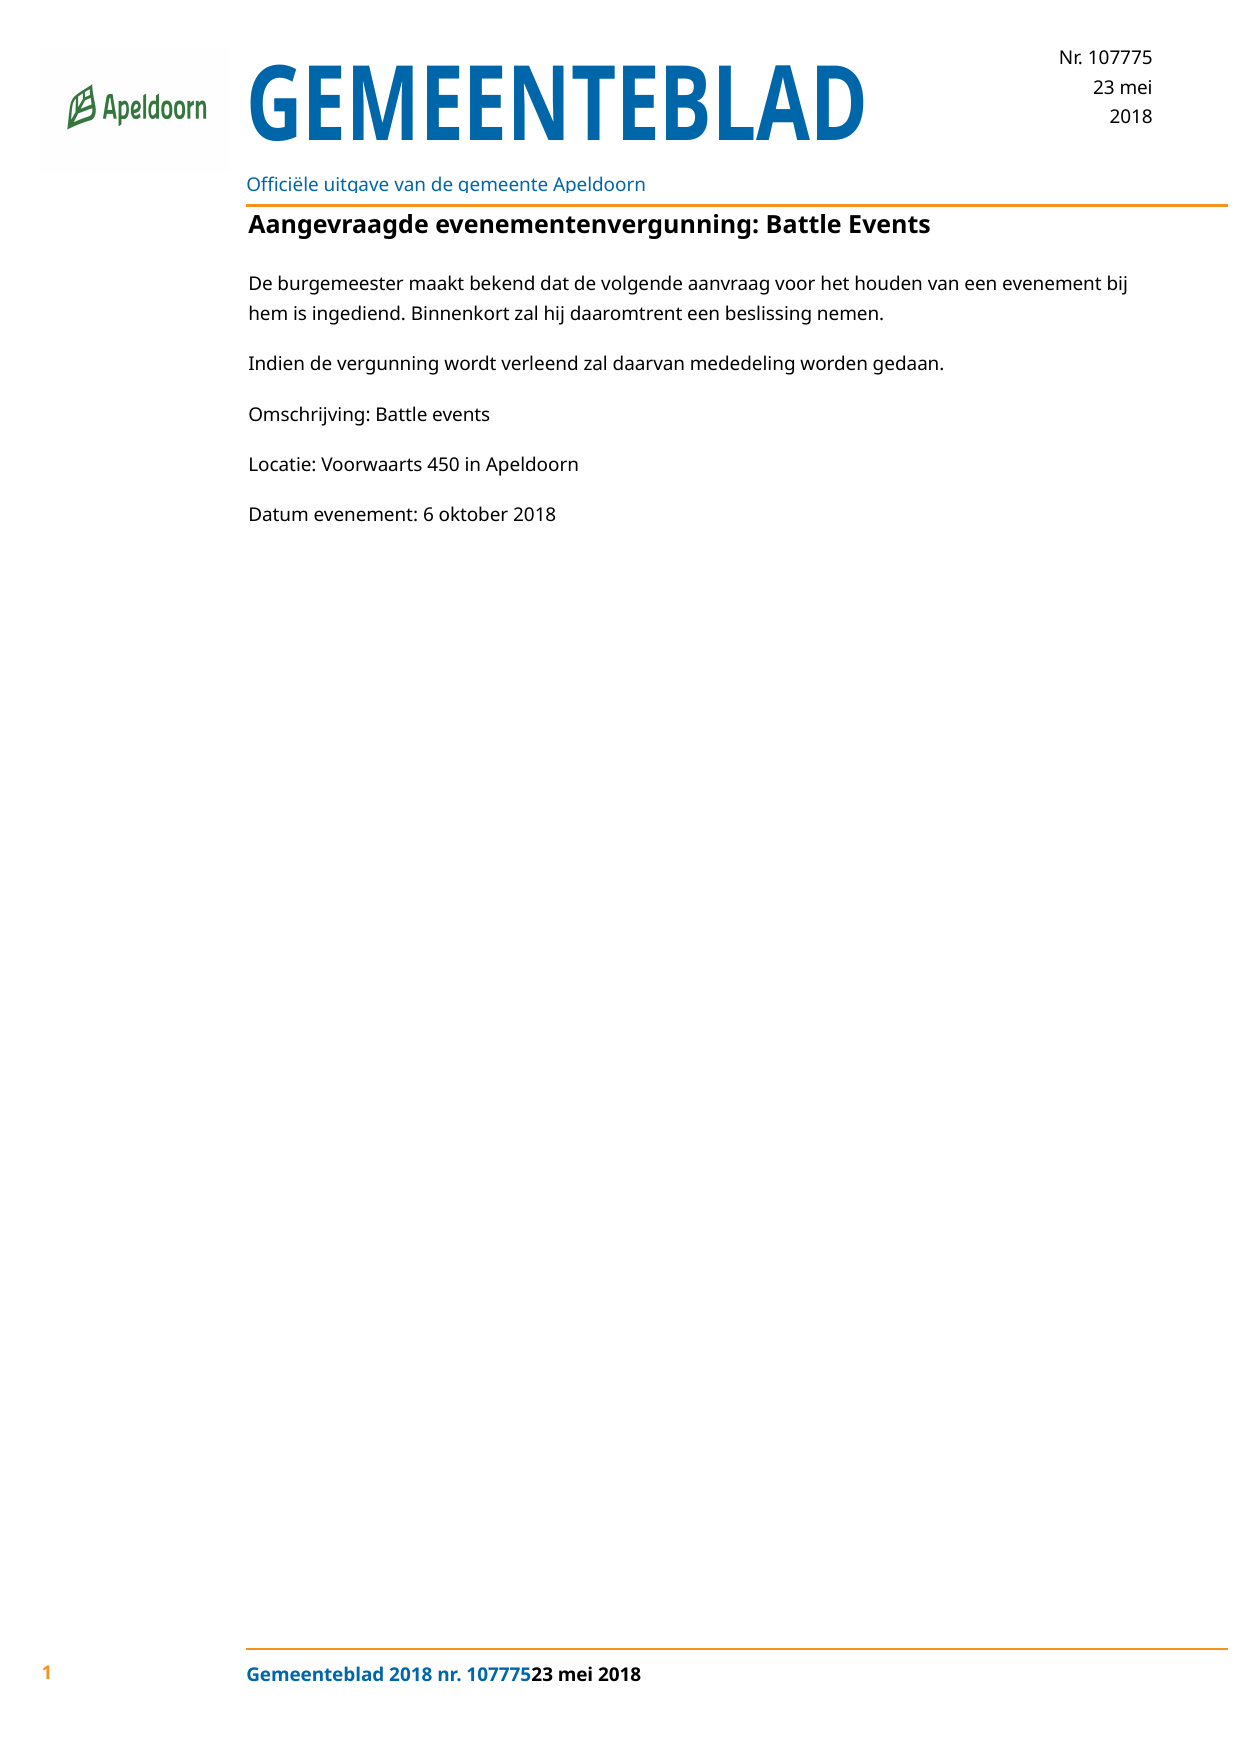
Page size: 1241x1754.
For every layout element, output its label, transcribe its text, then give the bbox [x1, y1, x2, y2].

picture [41, 47, 231, 172]
text Locatie: Voorwaarts 450 in Apeldoorn [248, 451, 1152, 477]
text De burgemeester maakt bekend dat de volgende aanvraag voor het houden van een evenement bij hem is ingediend. Binnenkort zal hij daaromtrent een beslissing nemen. [248, 270, 1152, 326]
text Aangevraagde evenementenvergunning: Battle Events [248, 207, 1152, 241]
text Omschrijving: Battle events [248, 401, 1152, 426]
text Datum evenement: 6 oktober 2018 [248, 502, 1152, 527]
text Indien de vergunning wordt verleend zal daarvan mededeling worden gedaan. [248, 350, 1152, 376]
